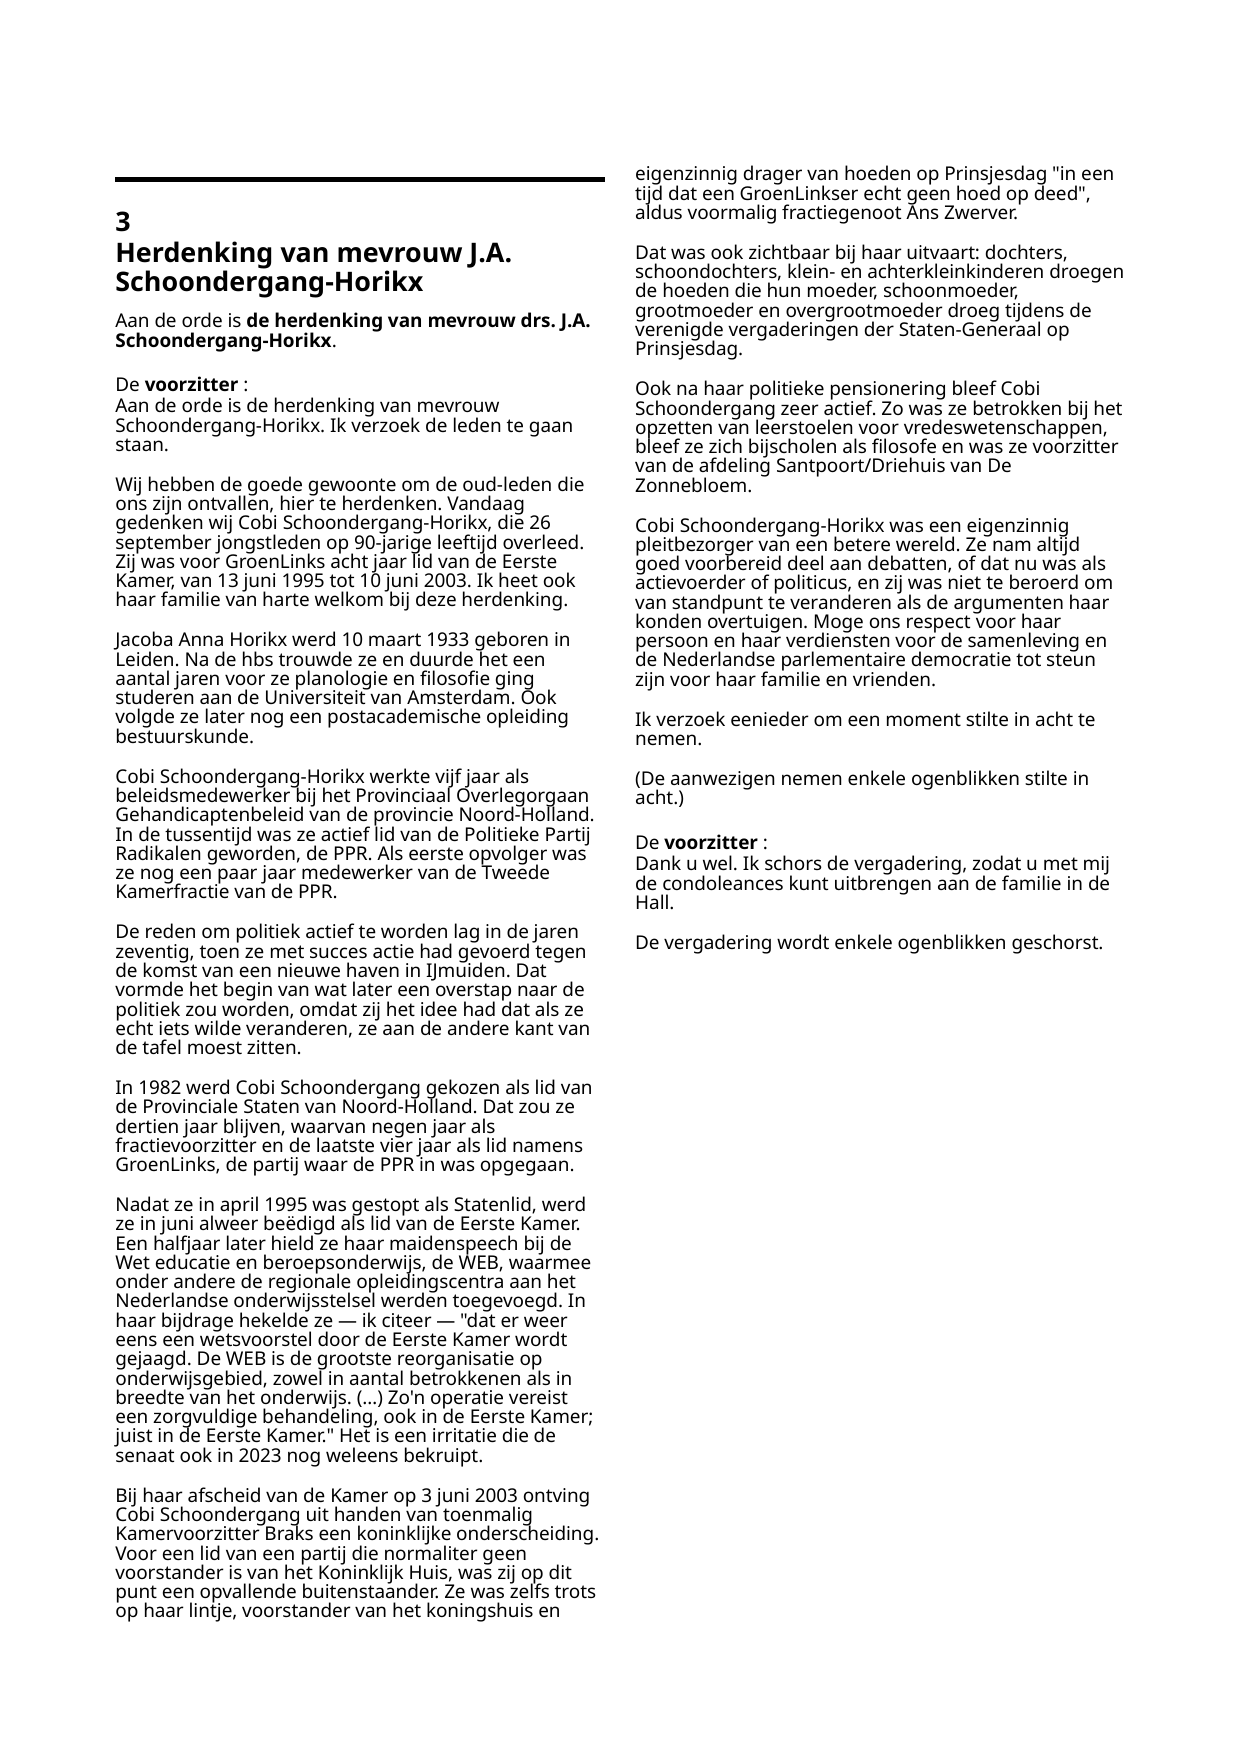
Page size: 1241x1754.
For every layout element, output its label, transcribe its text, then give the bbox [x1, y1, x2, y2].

text In 1982 werd Cobi Schoondergang gekozen als lid van de Provinciale Staten van Noord-Holland. Dat zou ze dertien jaar blijven, waarvan negen jaar als fractievoorzitter en de laatste vier jaar als lid namens GroenLinks, de partij waar de PPR in was opgegaan. [115, 1079, 605, 1175]
text De voorzitter : [115, 372, 605, 397]
text Nadat ze in april 1995 was gestopt als Statenlid, werd ze in juni alweer beëdigd als lid van de Eerste Kamer. Een halfjaar later hield ze haar maidenspeech bij de Wet educatie en beroepsonderwijs, de WEB, waarmee onder andere de regionale opleidingscentra aan het Nederlandse onderwijsstelsel werden toegevoegd. In haar bijdrage hekelde ze — ik citeer — "dat er weer eens een wetsvoorstel door de Eerste Kamer wordt gejaagd. De WEB is de grootste reorganisatie op onderwijsgebied, zowel in aantal betrokkenen als in breedte van het onderwijs. (…) Zo'n operatie vereist een zorgvuldige behandeling, ook in de Eerste Kamer; juist in de Eerste Kamer." Het is een irritatie die de senaat ook in 2023 nog weleens bekruipt. [115, 1196, 605, 1466]
text Dank u wel. Ik schors de vergadering, zodat u met mij de condoleances kunt uitbrengen aan de familie in de Hall. [635, 855, 1125, 913]
text Cobi Schoondergang-Horikx werkte vijf jaar als beleidsmedewerker bij het Provinciaal Overlegorgaan Gehandicaptenbeleid van de provincie Noord-Holland. In de tussentijd was ze actief lid van de Politieke Partij Radikalen geworden, de PPR. Als eerste opvolger was ze nog een paar jaar medewerker van de Tweede Kamerfractie van de PPR. [115, 768, 605, 903]
text eigenzinnig drager van hoeden op Prinsjesdag "in een tijd dat een GroenLinkser echt geen hoed op deed", aldus voormalig fractiegenoot Ans Zwerver. [635, 165, 1125, 223]
text De reden om politiek actief te worden lag in de jaren zeventig, toen ze met succes actie had gevoerd tegen de komst van een nieuwe haven in IJmuiden. Dat vormde het begin van wat later een overstap naar de politiek zou worden, omdat zij het idee had dat als ze echt iets wilde veranderen, ze aan de andere kant van de tafel moest zitten. [115, 923, 605, 1058]
text Jacoba Anna Horikx werd 10 maart 1933 geboren in Leiden. Na de hbs trouwde ze en duurde het een aantal jaren voor ze planologie en filosofie ging studeren aan de Universiteit van Amsterdam. Ook volgde ze later nog een postacademische opleiding bestuurskunde. [115, 631, 605, 747]
text Aan de orde is de herdenking van mevrouw Schoondergang-Horikx. Ik verzoek de leden te gaan staan. [115, 397, 605, 455]
text Dat was ook zichtbaar bij haar uitvaart: dochters, schoondochters, klein- en achterkleinkinderen droegen de hoeden die hun moeder, schoonmoeder, grootmoeder en overgrootmoeder droeg tijdens de verenigde vergaderingen der Staten-Generaal op Prinsjesdag. [635, 244, 1125, 359]
text Herdenking van mevrouw J.A. Schoondergang-Horikx [115, 239, 605, 312]
text Cobi Schoondergang-Horikx was een eigenzinnig pleitbezorger van een betere wereld. Ze nam altijd goed voorbereid deel aan debatten, of dat nu was als actievoerder of politicus, en zij was niet te beroerd om van standpunt te veranderen als de argumenten haar konden overtuigen. Moge ons respect voor haar persoon en haar verdiensten voor de samenleving en de Nederlandse parlementaire democratie tot steun zijn voor haar familie en vrienden. [635, 517, 1125, 690]
text De voorzitter : [635, 829, 1125, 855]
text Ook na haar politieke pensionering bleef Cobi Schoondergang zeer actief. Zo was ze betrokken bij het opzetten van leerstoelen voor vredeswetenschappen, bleef ze zich bijscholen als filosofe en was ze voorzitter van de afdeling Santpoort/Driehuis van De Zonnebloem. [635, 380, 1125, 496]
text 3 [115, 203, 605, 239]
text (De aanwezigen nemen enkele ogenblikken stilte in acht.) [635, 770, 1125, 809]
text Ik verzoek eenieder om een moment stilte in acht te nemen. [635, 711, 1125, 749]
text Bij haar afscheid van de Kamer op 3 juni 2003 ontving Cobi Schoondergang uit handen van toenmalig Kamervoorzitter Braks een koninklijke onderscheiding. Voor een lid van een partij die normaliter geen voorstander is van het Koninklijk Huis, was zij op dit punt een opvallende buitenstaander. Ze was zelfs trots op haar lintje, voorstander van het koningshuis en [115, 1487, 605, 1622]
text De vergadering wordt enkele ogenblikken geschorst. [635, 934, 1125, 953]
text Wij hebben de goede gewoonte om de oud-leden die ons zijn ontvallen, hier te herdenken. Vandaag gedenken wij Cobi Schoondergang-Horikx, die 26 september jongstleden op 90-jarige leeftijd overleed. Zij was voor GroenLinks acht jaar lid van de Eerste Kamer, van 13 juni 1995 tot 10 juni 2003. Ik heet ook haar familie van harte welkom bij deze herdenking. [115, 476, 605, 611]
text Aan de orde is de herdenking van mevrouw drs. J.A. Schoondergang-Horikx. [115, 312, 605, 351]
